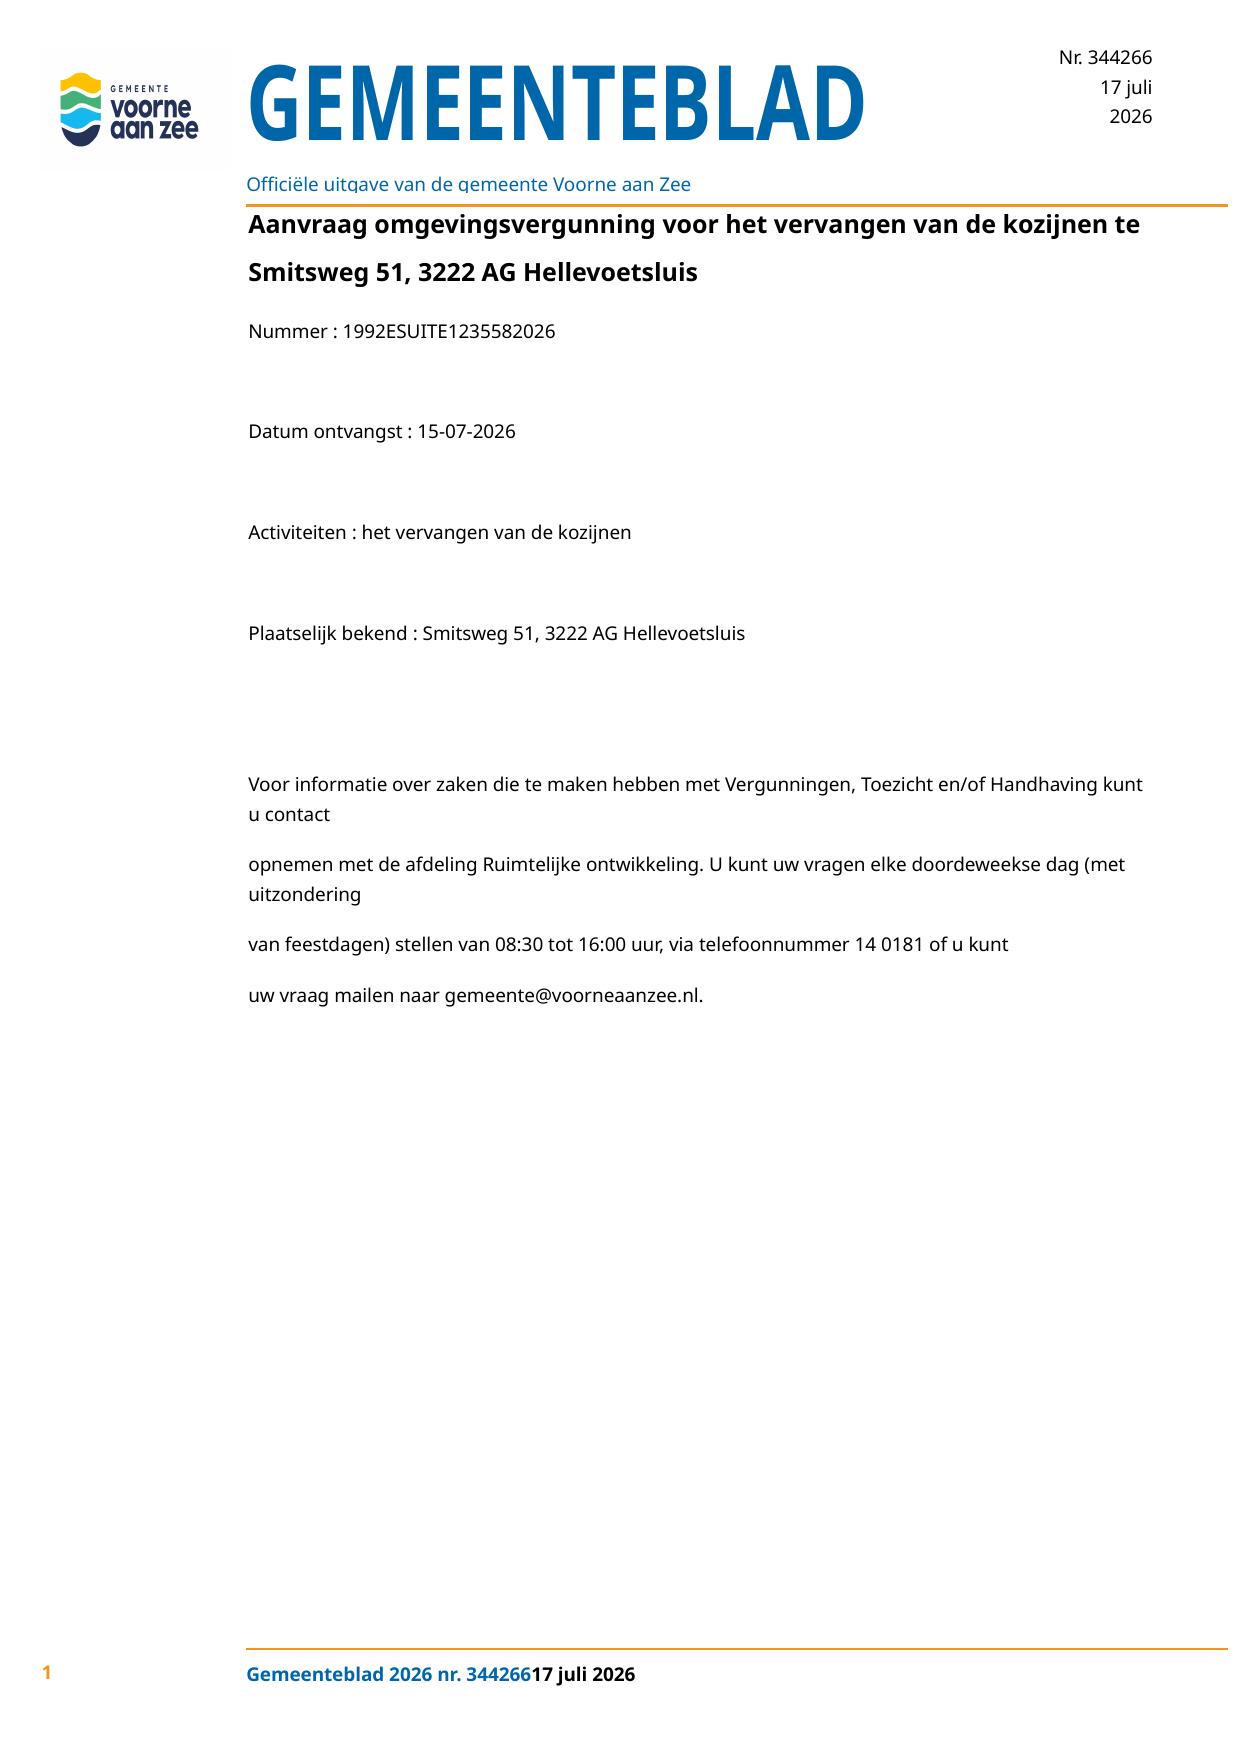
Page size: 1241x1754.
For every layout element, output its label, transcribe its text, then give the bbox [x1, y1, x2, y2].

text opnemen met de afdeling Ruimtelijke ontwikkeling. U kunt uw vragen elke doordeweekse dag (met uitzondering [248, 852, 1152, 907]
text Plaatselijk bekend : Smitsweg 51, 3222 AG Hellevoetsluis [248, 620, 1152, 646]
text van feestdagen) stellen van 08:30 tot 16:00 uur, via telefoonnummer 14 0181 of u kunt [248, 932, 1152, 957]
text Aanvraag omgevingsvergunning voor het vervangen van de kozijnen te Smitsweg 51, 3222 AG Hellevoetsluis [248, 207, 1152, 288]
picture [41, 47, 231, 172]
text uw vraag mailen naar gemeente@voorneaanzee.nl. [248, 982, 1152, 1008]
text Activiteiten : het vervangen van de kozijnen [248, 519, 1152, 545]
text Voor informatie over zaken die te maken hebben met Vergunningen, Toezicht en/of Handhaving kunt u contact [248, 772, 1152, 827]
text Datum ontvangst : 15-07-2026 [248, 419, 1152, 444]
text Nummer : 1992ESUITE1235582026 [248, 318, 1152, 344]
